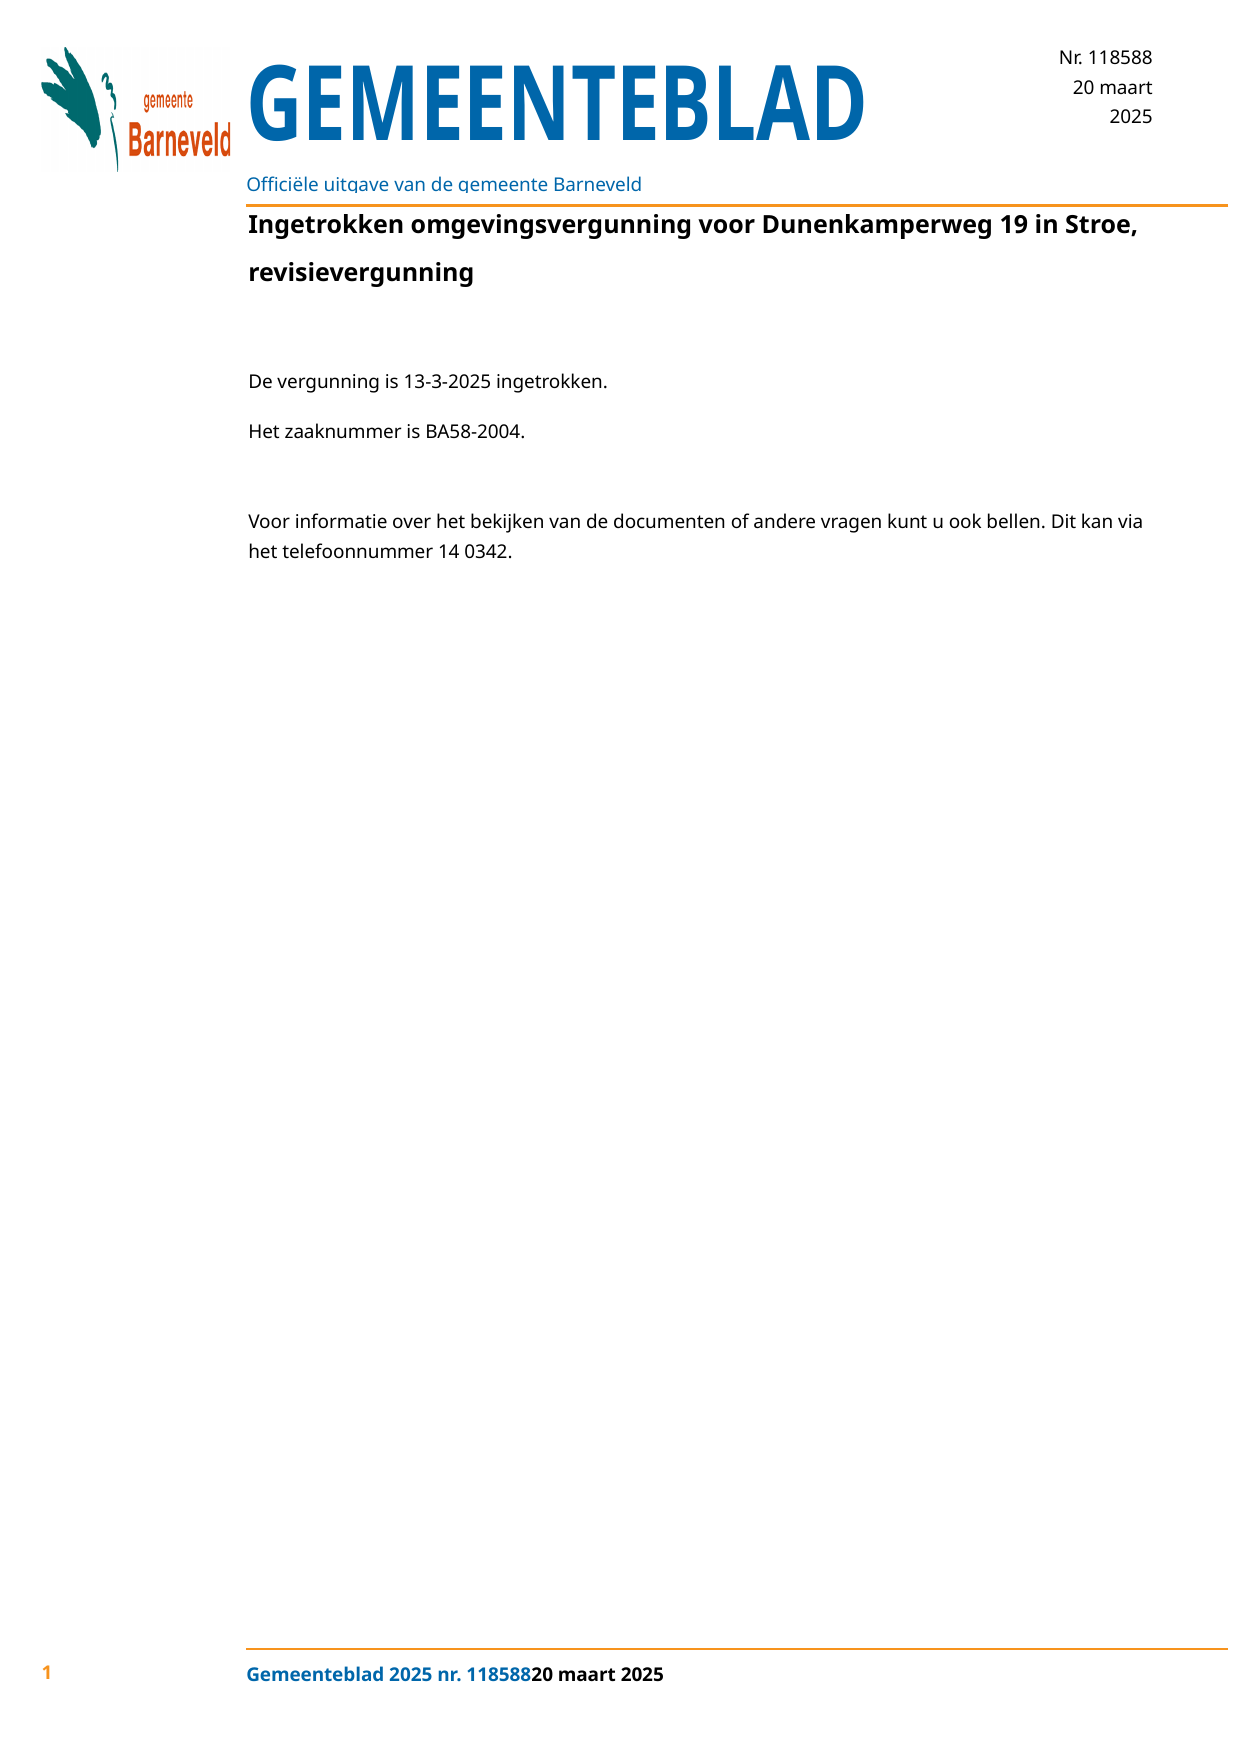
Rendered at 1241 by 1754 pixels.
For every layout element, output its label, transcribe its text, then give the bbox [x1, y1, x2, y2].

picture [41, 47, 231, 172]
text Ingetrokken omgevingsvergunning voor Dunenkamperweg 19 in Stroe, revisievergunning [248, 207, 1152, 288]
text De vergunning is 13-3-2025 ingetrokken. [248, 368, 1152, 394]
text Voor informatie over het bekijken van de documenten of andere vragen kunt u ook bellen. Dit kan via het telefoonnummer 14 0342. [248, 508, 1152, 564]
text Het zaaknummer is BA58-2004. [248, 419, 1152, 444]
